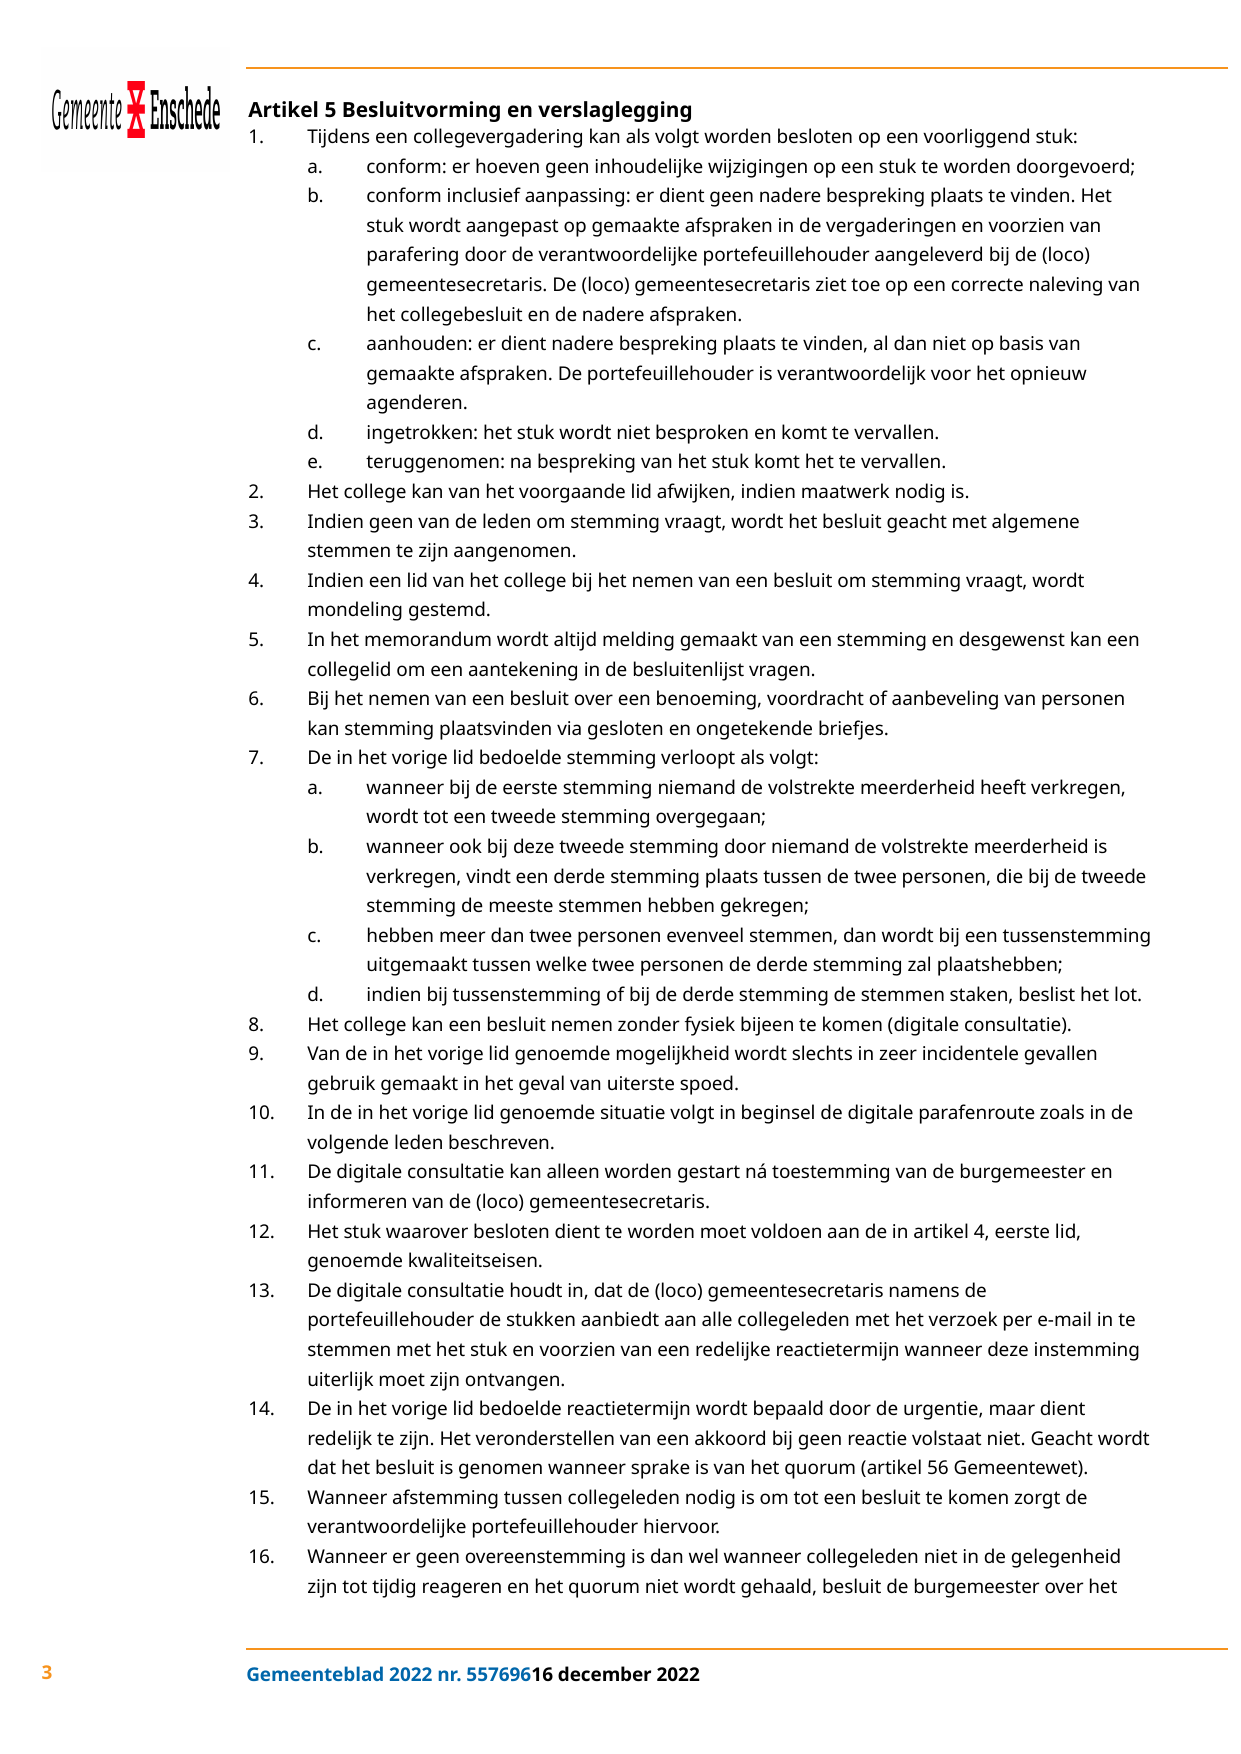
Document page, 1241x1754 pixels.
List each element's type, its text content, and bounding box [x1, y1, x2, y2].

list Het college kan van het voorgaande lid afwijken, indien maatwerk nodig is. [248, 478, 1152, 504]
list De digitale consultatie kan alleen worden gestart ná toestemming van de burgemeester en informeren van de (loco) gemeentesecretaris. [248, 1159, 1152, 1214]
list Bij het nemen van een besluit over een benoeming, voordracht of aanbeveling van personen kan stemming plaatsvinden via gesloten en ongetekende briefjes. [248, 685, 1152, 741]
list Het stuk waarover besloten dient te worden moet voldoen aan de in artikel 4, eerste lid, genoemde kwaliteitseisen. [248, 1218, 1152, 1273]
list In de in het vorige lid genoemde situatie volgt in beginsel de digitale parafenroute zoals in de volgende leden beschreven. [248, 1099, 1152, 1155]
list conform inclusief aanpassing: er dient geen nadere bespreking plaats te vinden. Het stuk wordt aangepast op gemaakte afspraken in de vergaderingen en voorzien van parafering door de verantwoordelijke portefeuillehouder aangeleverd bij de (loco) gemeentesecretaris. De (loco) gemeentesecretaris ziet toe op een correcte naleving van het collegebesluit en de nadere afspraken. [307, 182, 1152, 326]
list Van de in het vorige lid genoemde mogelijkheid wordt slechts in zeer incidentele gevallen gebruik gemaakt in het geval van uiterste spoed. [248, 1040, 1152, 1096]
list Het college kan een besluit nemen zonder fysiek bijeen te komen (digitale consultatie). [248, 1011, 1152, 1036]
list hebben meer dan twee personen evenveel stemmen, dan wordt bij een tussenstemming uitgemaakt tussen welke twee personen de derde stemming zal plaatshebben; [307, 922, 1152, 977]
list Indien geen van de leden om stemming vraagt, wordt het besluit geacht met algemene stemmen te zijn aangenomen. [248, 508, 1152, 563]
picture [41, 47, 231, 172]
list De in het vorige lid bedoelde reactietermijn wordt bepaald door de urgentie, maar dient redelijk te zijn. Het veronderstellen van een akkoord bij geen reactie volstaat niet. Geacht wordt dat het besluit is genomen wanneer sprake is van het quorum (artikel 56 Gemeentewet). [248, 1395, 1152, 1480]
list teruggenomen: na bespreking van het stuk komt het te vervallen. [307, 449, 1152, 474]
list wanneer ook bij deze tweede stemming door niemand de volstrekte meerderheid is verkregen, vindt een derde stemming plaats tussen de twee personen, die bij de tweede stemming de meeste stemmen hebben gekregen; [307, 833, 1152, 918]
list wanneer bij de eerste stemming niemand de volstrekte meerderheid heeft verkregen, wordt tot een tweede stemming overgegaan; [307, 774, 1152, 829]
list De in het vorige lid bedoelde stemming verloopt als volgt: [248, 744, 1152, 770]
list De digitale consultatie houdt in, dat de (loco) gemeentesecretaris namens de portefeuillehouder de stukken aanbiedt aan alle collegeleden met het verzoek per e-mail in te stemmen met het stuk en voorzien van een redelijke reactietermijn wanneer deze instemming uiterlijk moet zijn ontvangen. [248, 1277, 1152, 1391]
text Artikel 5 Besluitvorming en verslaglegging [248, 95, 1152, 123]
list aanhouden: er dient nadere bespreking plaats te vinden, al dan niet op basis van gemaakte afspraken. De portefeuillehouder is verantwoordelijk voor het opnieuw agenderen. [307, 330, 1152, 415]
list Indien een lid van het college bij het nemen van een besluit om stemming vraagt, wordt mondeling gestemd. [248, 567, 1152, 622]
list Wanneer er geen overeenstemming is dan wel wanneer collegeleden niet in de gelegenheid zijn tot tijdig reageren en het quorum niet wordt gehaald, besluit de burgemeester over het [248, 1543, 1152, 1598]
list indien bij tussenstemming of bij de derde stemming de stemmen staken, beslist het lot. [307, 981, 1152, 1007]
list conform: er hoeven geen inhoudelijke wijzigingen op een stuk te worden doorgevoerd; [307, 153, 1152, 178]
list ingetrokken: het stuk wordt niet besproken en komt te vervallen. [307, 419, 1152, 445]
list Tijdens een collegevergadering kan als volgt worden besloten op een voorliggend stuk: [248, 123, 1152, 149]
list Wanneer afstemming tussen collegeleden nodig is om tot een besluit te komen zorgt de verantwoordelijke portefeuillehouder hiervoor. [248, 1484, 1152, 1539]
list In het memorandum wordt altijd melding gemaakt van een stemming en desgewenst kan een collegelid om een aantekening in de besluitenlijst vragen. [248, 626, 1152, 681]
